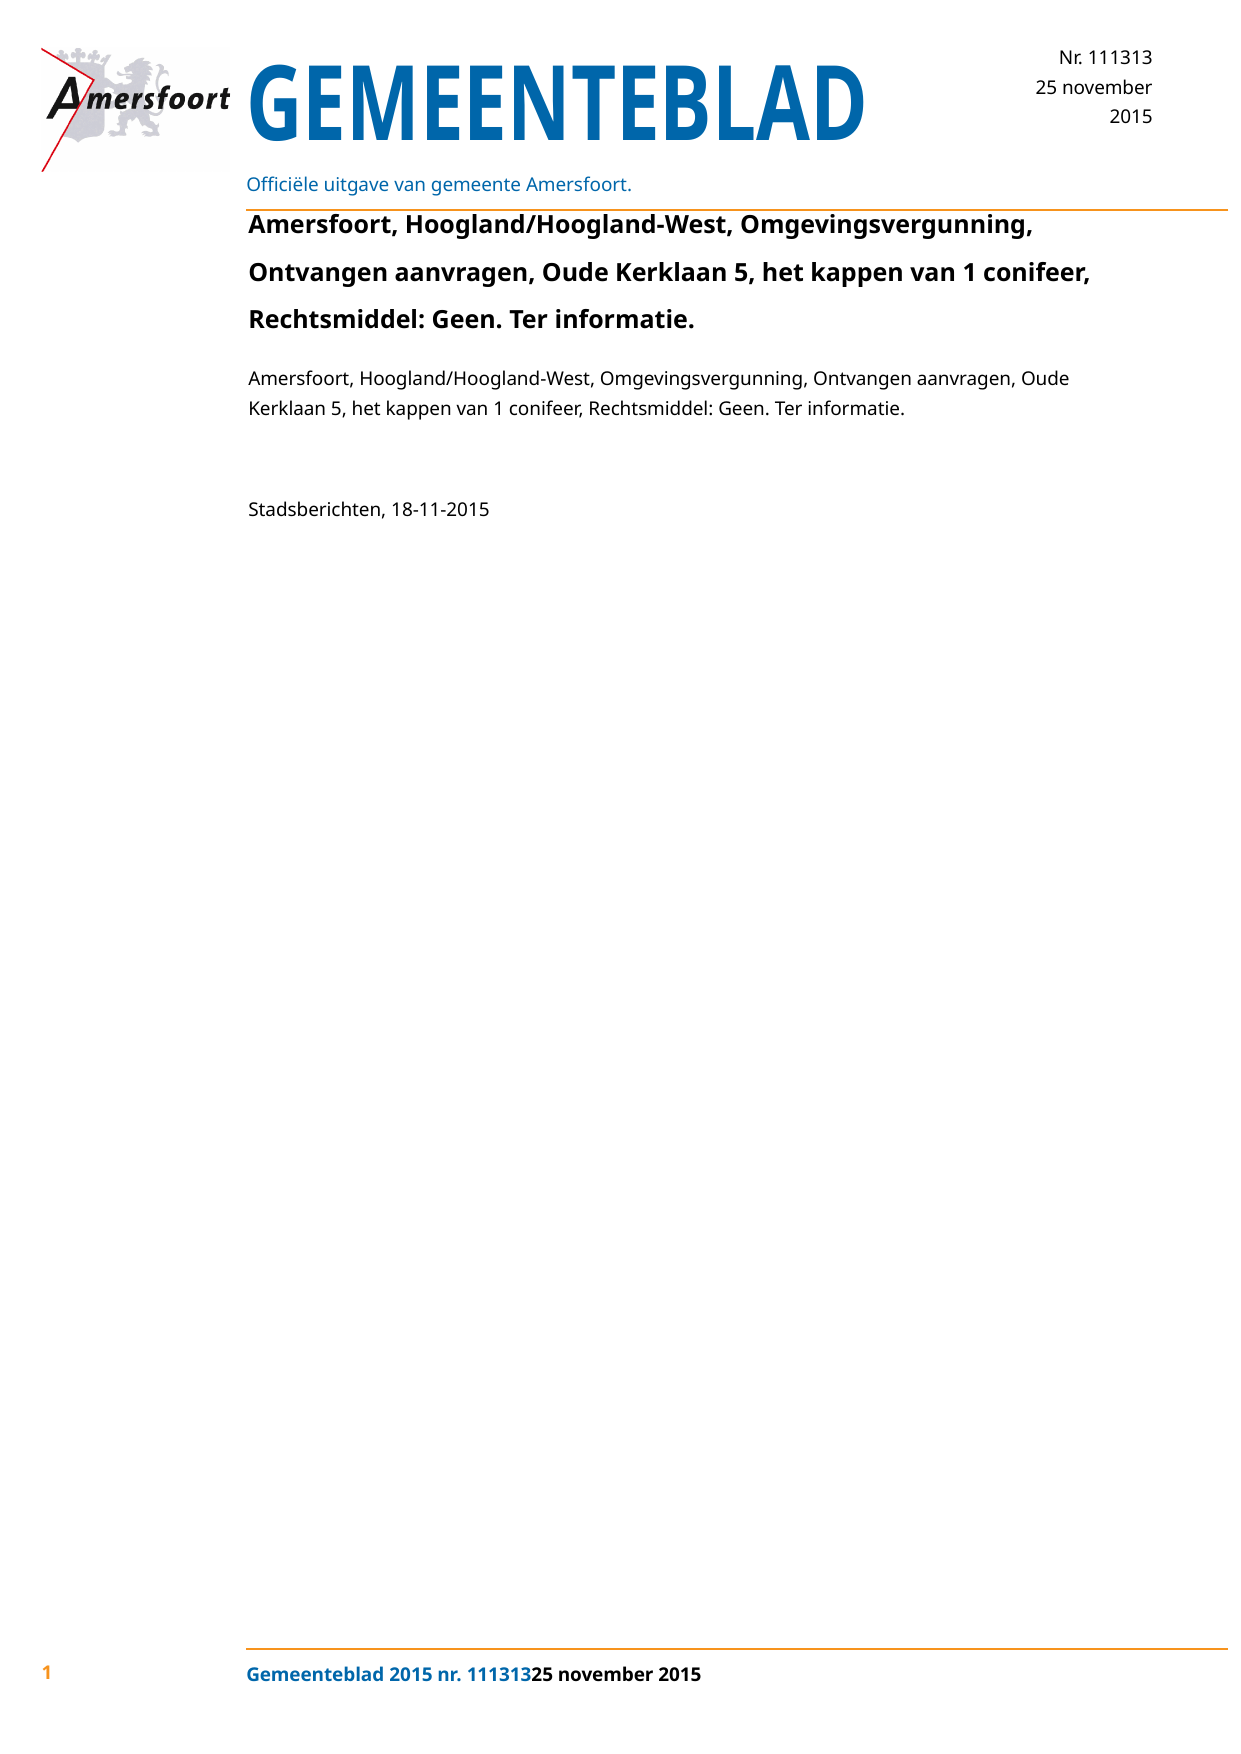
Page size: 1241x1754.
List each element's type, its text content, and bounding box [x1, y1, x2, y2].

text Amersfoort, Hoogland/Hoogland-West, Omgevingsvergunning, Ontvangen aanvragen, Oude Kerklaan 5, het kappen van 1 conifeer, Rechtsmiddel: Geen. Ter informatie. [248, 211, 1152, 336]
text Stadsberichten, 18-11-2015 [248, 496, 1152, 522]
text Amersfoort, Hoogland/Hoogland-West, Omgevingsvergunning, Ontvangen aanvragen, Oude Kerklaan 5, het kappen van 1 conifeer, Rechtsmiddel: Geen. Ter informatie. [248, 366, 1152, 421]
picture [41, 47, 231, 172]
